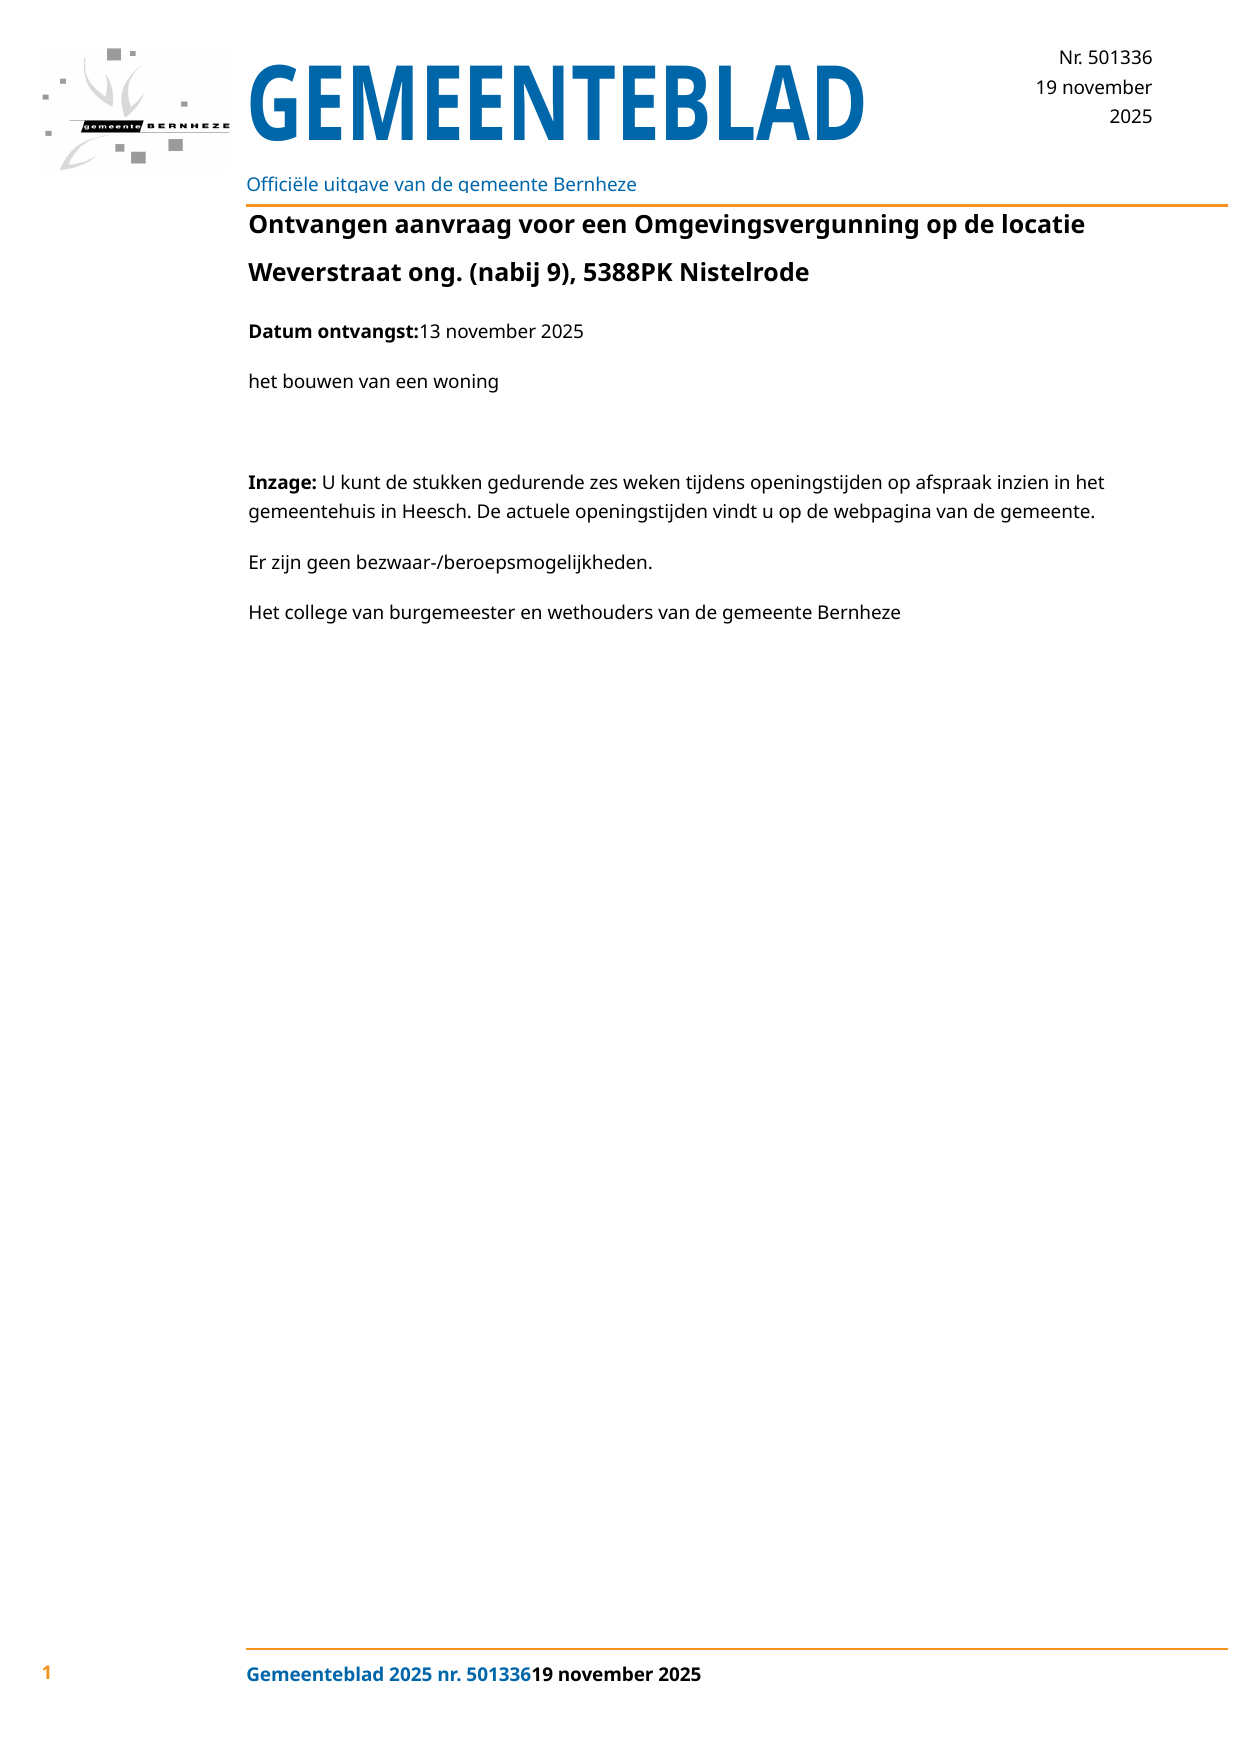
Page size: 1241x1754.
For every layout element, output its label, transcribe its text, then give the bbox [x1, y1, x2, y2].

text Ontvangen aanvraag voor een Omgevingsvergunning op de locatie Weverstraat ong. (nabij 9), 5388PK Nistelrode [248, 207, 1152, 288]
text het bouwen van een woning [248, 368, 1152, 394]
text Er zijn geen bezwaar-/beroepsmogelijkheden. [248, 549, 1152, 575]
text Het college van burgemeester en wethouders van de gemeente Bernheze [248, 599, 1152, 625]
text Inzage: U kunt de stukken gedurende zes weken tijdens openingstijden op afspraak inzien in het gemeentehuis in Heesch. De actuele openingstijden vindt u op de webpagina van de gemeente. [248, 469, 1152, 524]
text Datum ontvangst:13 november 2025 [248, 318, 1152, 344]
picture [41, 47, 231, 172]
